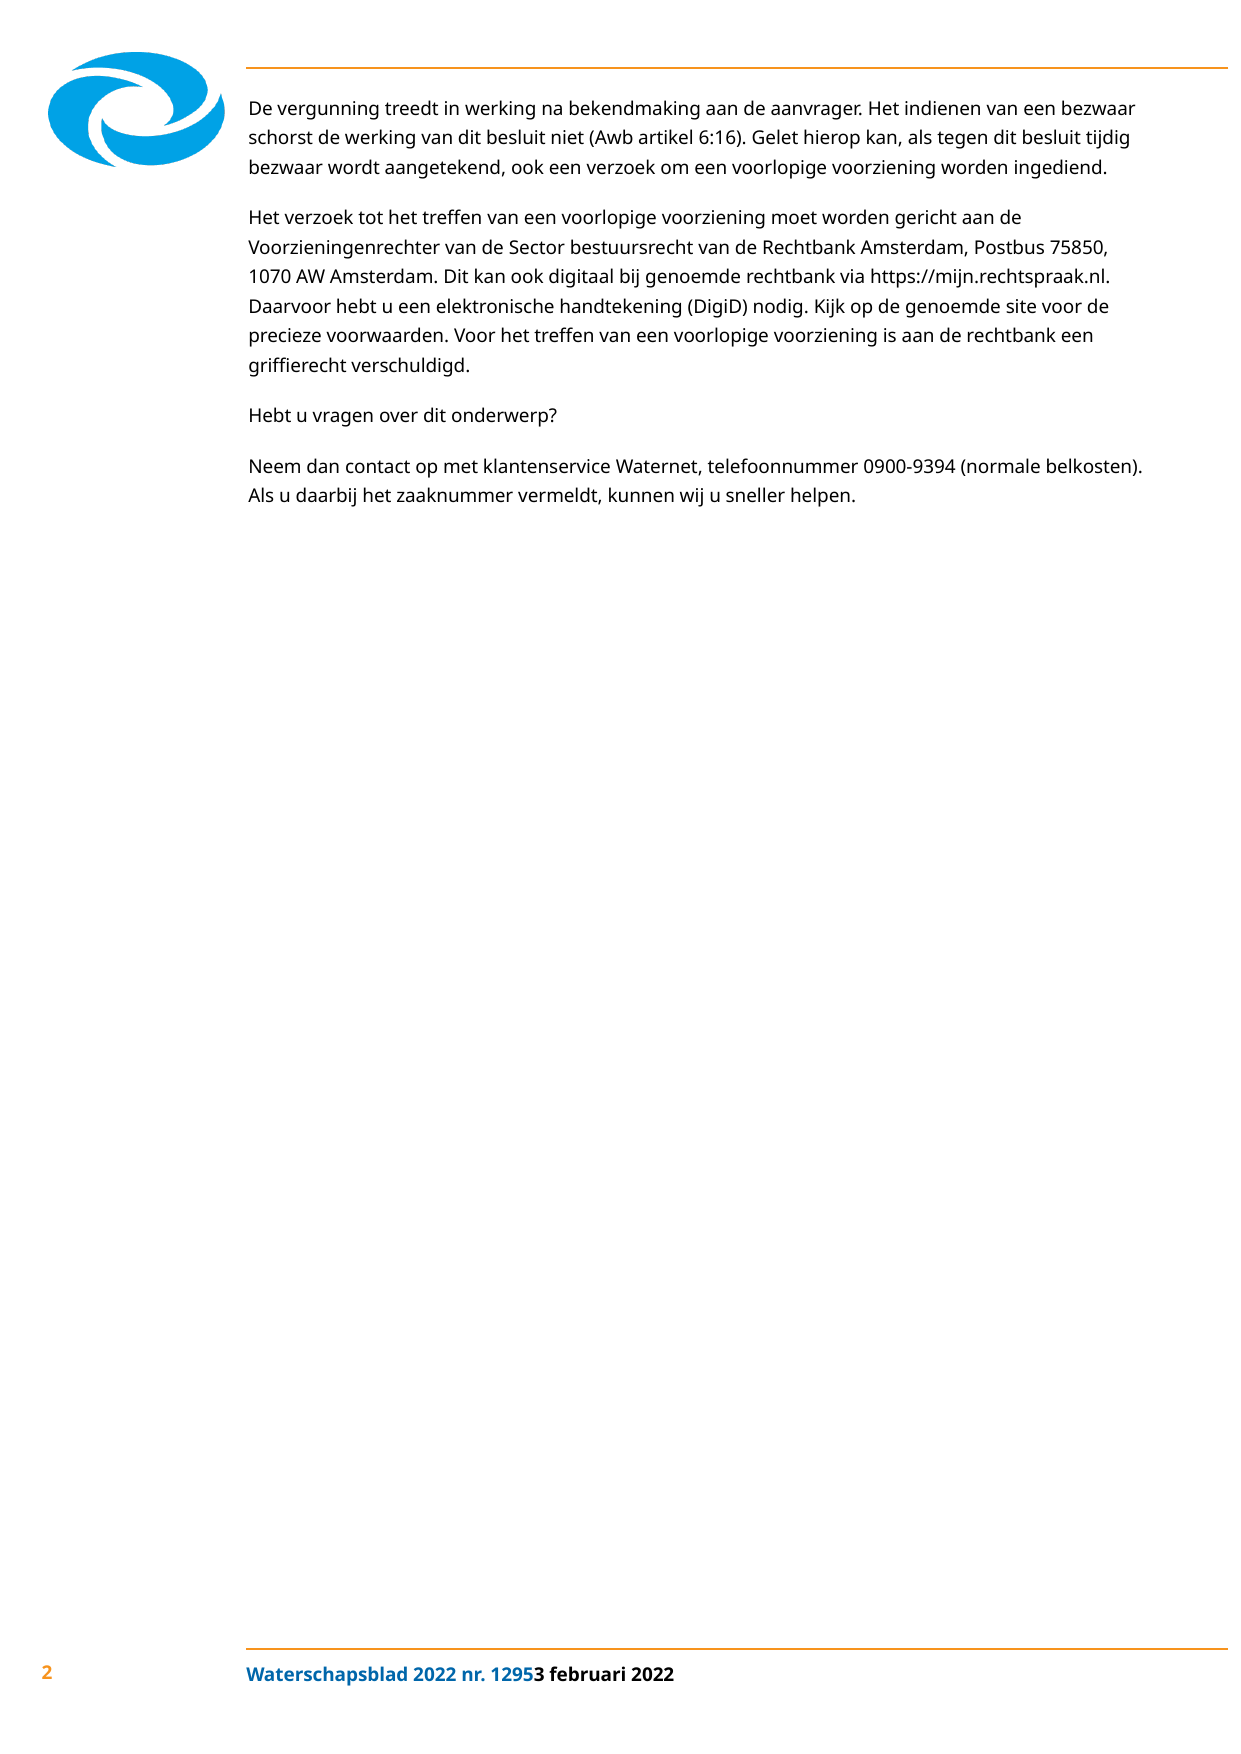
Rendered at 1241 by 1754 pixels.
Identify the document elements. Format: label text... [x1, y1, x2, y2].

text Het verzoek tot het treffen van een voorlopige voorziening moet worden gericht aan de Voorzieningenrechter van de Sector bestuursrecht van de Rechtbank Amsterdam, Postbus 75850, 1070 AW Amsterdam. Dit kan ook digitaal bij genoemde rechtbank via https://mijn.rechtspraak.nl. Daarvoor hebt u een elektronische handtekening (DigiD) nodig. Kijk op de genoemde site voor de precieze voorwaarden. Voor het treffen van een voorlopige voorziening is aan de rechtbank een griffierecht verschuldigd. [248, 204, 1152, 378]
text Neem dan contact op met klantenservice Waternet, telefoonnummer 0900-9394 (normale belkosten). Als u daarbij het zaaknummer vermeldt, kunnen wij u sneller helpen. [248, 453, 1152, 508]
picture [41, 47, 231, 172]
text De vergunning treedt in werking na bekendmaking aan de aanvrager. Het indienen van een bezwaar schorst de werking van dit besluit niet (Awb artikel 6:16). Gelet hierop kan, als tegen dit besluit tijdig bezwaar wordt aangetekend, ook een verzoek om een voorlopige voorziening worden ingediend. [248, 95, 1152, 180]
text Hebt u vragen over dit onderwerp? [248, 403, 1152, 428]
